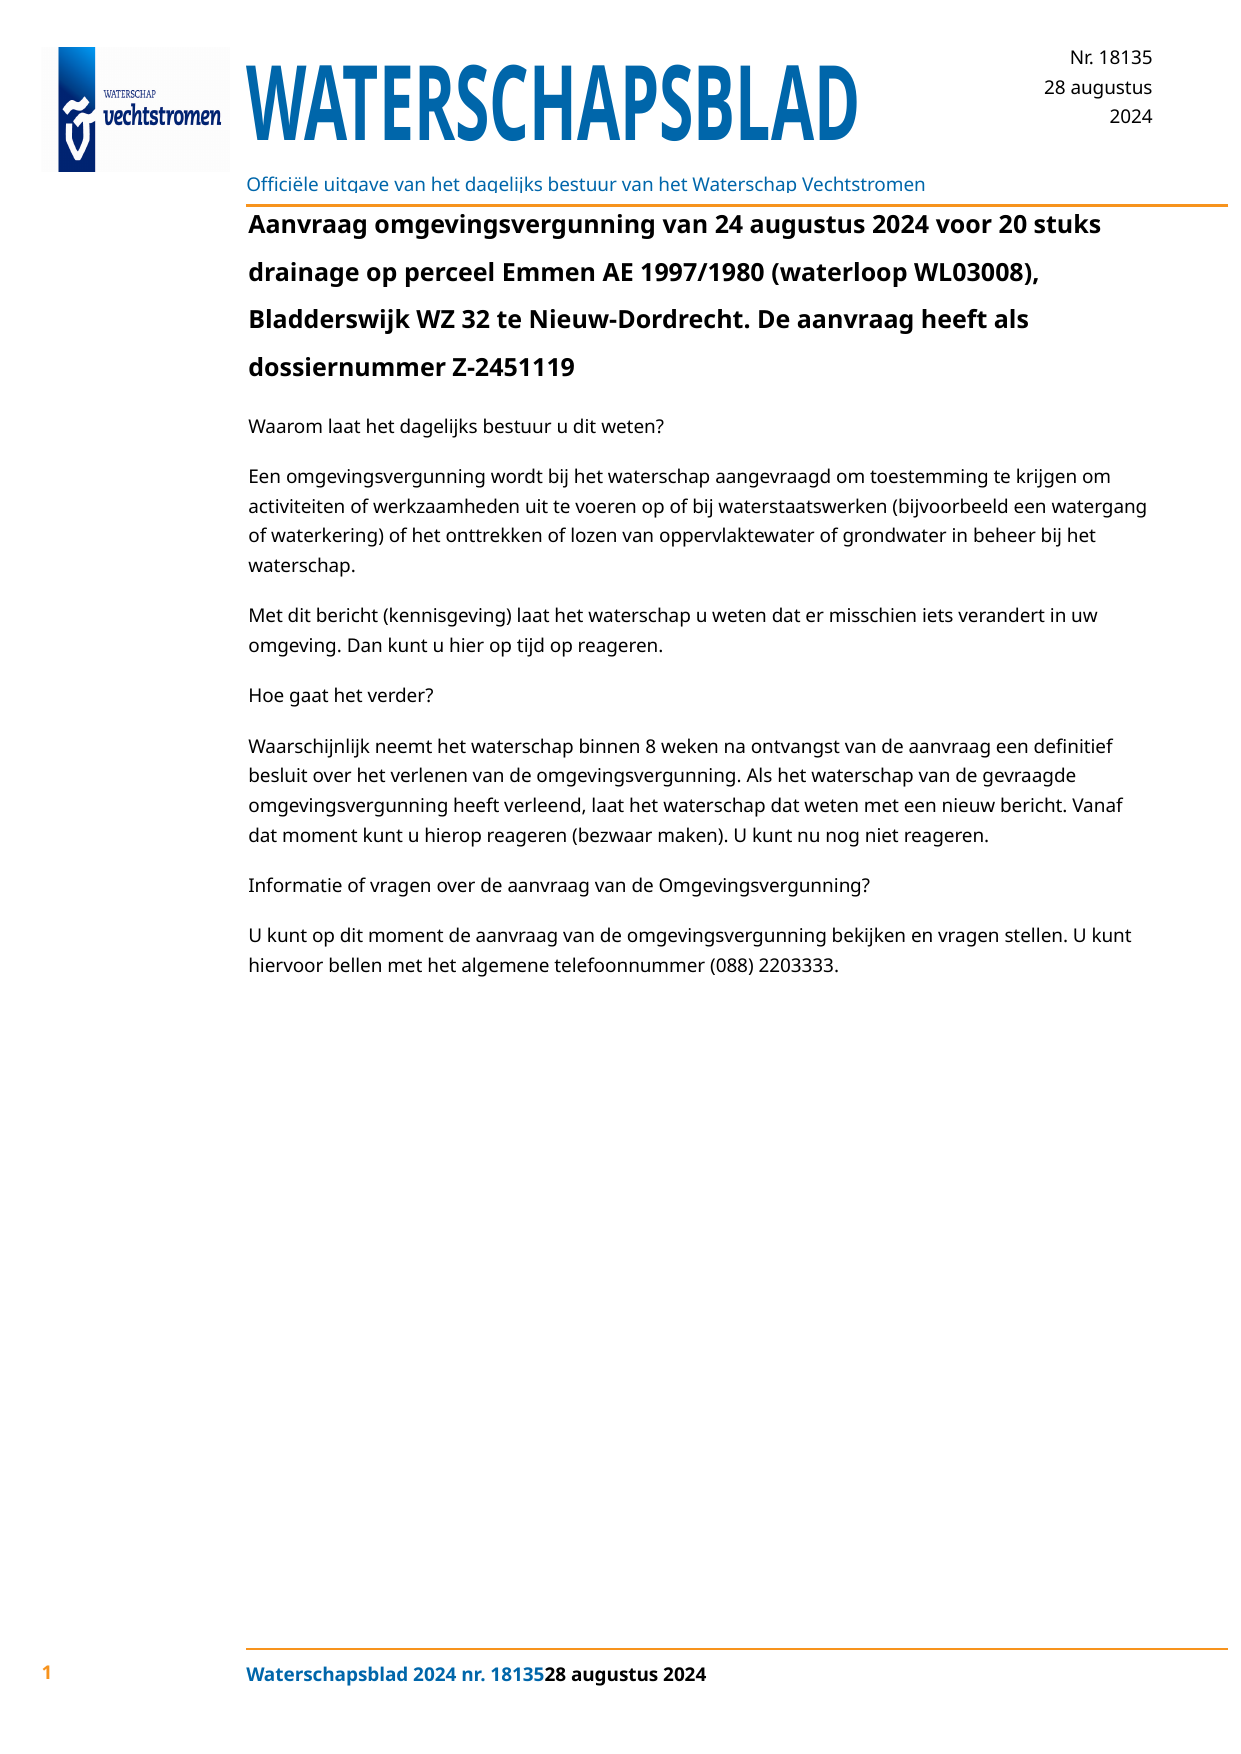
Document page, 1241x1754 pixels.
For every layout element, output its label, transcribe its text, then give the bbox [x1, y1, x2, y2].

text Een omgevingsvergunning wordt bij het waterschap aangevraagd om toestemming te krijgen om activiteiten of werkzaamheden uit te voeren op of bij waterstaatswerken (bijvoorbeeld een watergang of waterkering) of het onttrekken of lozen van oppervlaktewater of grondwater in beheer bij het waterschap. [248, 463, 1152, 578]
text U kunt op dit moment de aanvraag van de omgevingsvergunning bekijken en vragen stellen. U kunt hiervoor bellen met het algemene telefoonnummer (088) 2203333. [248, 923, 1152, 978]
text Informatie of vragen over de aanvraag van de Omgevingsvergunning? [248, 872, 1152, 898]
text Met dit bericht (kennisgeving) laat het waterschap u weten dat er misschien iets verandert in uw omgeving. Dan kunt u hier op tijd op reageren. [248, 603, 1152, 658]
text Waarom laat het dagelijks bestuur u dit weten? [248, 413, 1152, 439]
text Aanvraag omgevingsvergunning van 24 augustus 2024 voor 20 stuks drainage op perceel Emmen AE 1997/1980 (waterloop WL03008), Bladderswijk WZ 32 te Nieuw-Dordrecht. De aanvraag heeft als dossiernummer Z-2451119 [248, 207, 1152, 384]
text Waarschijnlijk neemt het waterschap binnen 8 weken na ontvangst van de aanvraag een definitief besluit over het verlenen van de omgevingsvergunning. Als het waterschap van de gevraagde omgevingsvergunning heeft verleend, laat het waterschap dat weten met een nieuw bericht. Vanaf dat moment kunt u hierop reageren (bezwaar maken). U kunt nu nog niet reageren. [248, 733, 1152, 848]
picture [41, 47, 231, 172]
text Hoe gaat het verder? [248, 683, 1152, 708]
